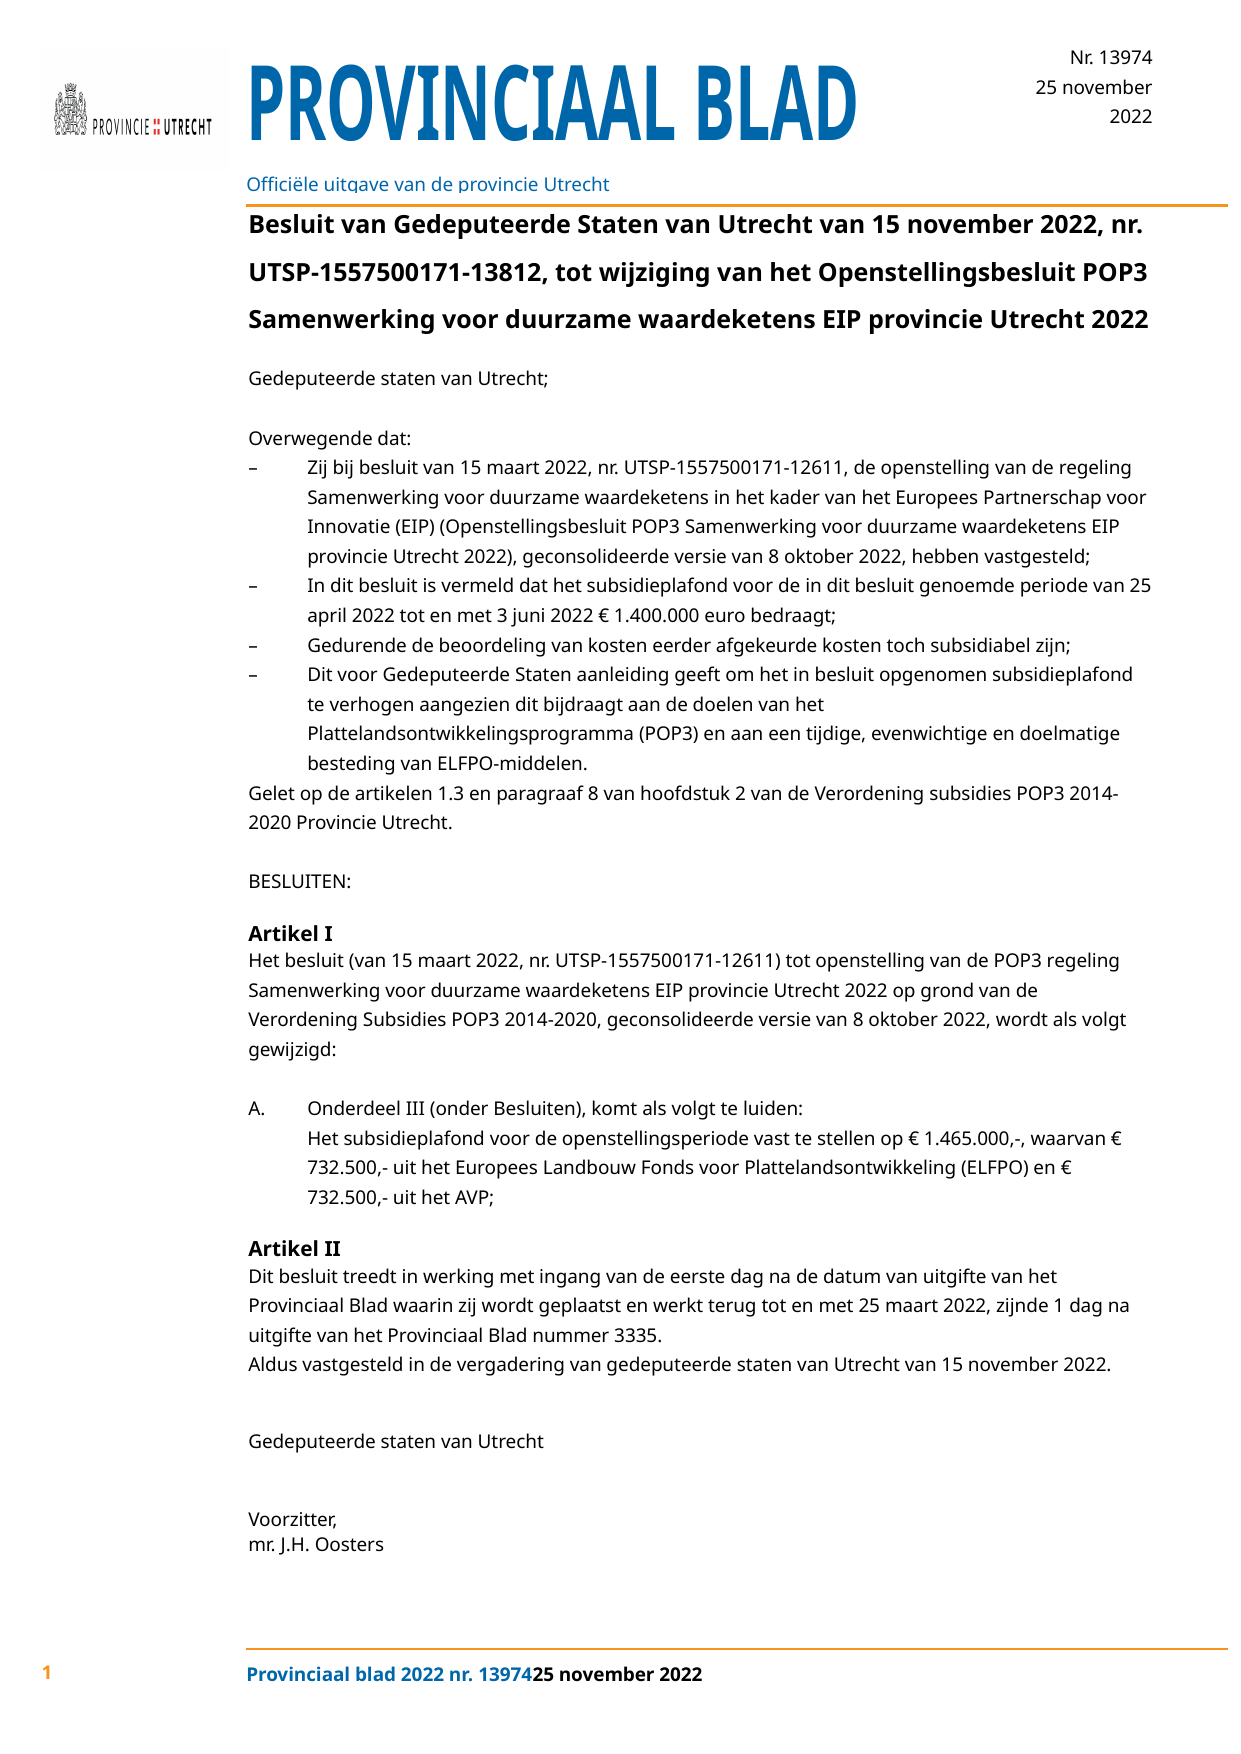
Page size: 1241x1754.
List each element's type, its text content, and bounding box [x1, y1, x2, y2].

text BESLUITEN: [248, 868, 1152, 894]
text Aldus vastgesteld in de vergadering van gedeputeerde staten van Utrecht van 15 november 2022. [248, 1352, 1152, 1377]
list In dit besluit is vermeld dat het subsidieplafond voor de in dit besluit genoemde periode van 25 april 2022 tot en met 3 juni 2022 € 1.400.000 euro bedraagt; [248, 573, 1152, 628]
picture [41, 47, 231, 172]
text Voorzitter, [248, 1506, 1152, 1532]
list Gedurende de beoordeling van kosten eerder afgekeurde kosten toch subsidiabel zijn; [248, 632, 1152, 657]
text Overwegende dat: [248, 425, 1152, 450]
text mr. J.H. Oosters [248, 1532, 1152, 1557]
text Artikel I [248, 919, 1152, 947]
list Het subsidieplafond voor de openstellingsperiode vast te stellen op € 1.465.000,-, waarvan € 732.500,- uit het Europees Landbouw Fonds voor Plattelandsontwikkeling (ELFPO) en € 732.500,- uit het AVP; [248, 1125, 1152, 1210]
text Artikel II [248, 1234, 1152, 1263]
text Gelet op de artikelen 1.3 en paragraaf 8 van hoofdstuk 2 van de Verordening subsidies POP3 2014-2020 Provincie Utrecht. [248, 780, 1152, 835]
list Zij bij besluit van 15 maart 2022, nr. UTSP-1557500171-12611, de openstelling van de regeling Samenwerking voor duurzame waardeketens in het kader van het Europees Partnerschap voor Innovatie (EIP) (Openstellingsbesluit POP3 Samenwerking voor duurzame waardeketens EIP provincie Utrecht 2022), geconsolideerde versie van 8 oktober 2022, hebben vastgesteld; [248, 454, 1152, 569]
text Gedeputeerde staten van Utrecht; [248, 366, 1152, 391]
text Het besluit (van 15 maart 2022, nr. UTSP-1557500171-12611) tot openstelling van de POP3 regeling Samenwerking voor duurzame waardeketens EIP provincie Utrecht 2022 op grond van de Verordening Subsidies POP3 2014-2020, geconsolideerde versie van 8 oktober 2022, wordt als volgt gewijzigd: [248, 947, 1152, 1062]
text Gedeputeerde staten van Utrecht [248, 1429, 1152, 1454]
list Dit voor Gedeputeerde Staten aanleiding geeft om het in besluit opgenomen subsidieplafond te verhogen aangezien dit bijdraagt aan de doelen van het Plattelandsontwikkelingsprogramma (POP3) en aan een tijdige, evenwichtige en doelmatige besteding van ELFPO-middelen. [248, 661, 1152, 776]
text Besluit van Gedeputeerde Staten van Utrecht van 15 november 2022, nr. UTSP-1557500171-13812, tot wijziging van het Openstellingsbesluit POP3 Samenwerking voor duurzame waardeketens EIP provincie Utrecht 2022 [248, 207, 1152, 336]
text Dit besluit treedt in werking met ingang van de eerste dag na de datum van uitgifte van het Provinciaal Blad waarin zij wordt geplaatst en werkt terug tot en met 25 maart 2022, zijnde 1 dag na uitgifte van het Provinciaal Blad nummer 3335. [248, 1263, 1152, 1348]
list Onderdeel III (onder Besluiten), komt als volgt te luiden: [248, 1095, 1152, 1121]
